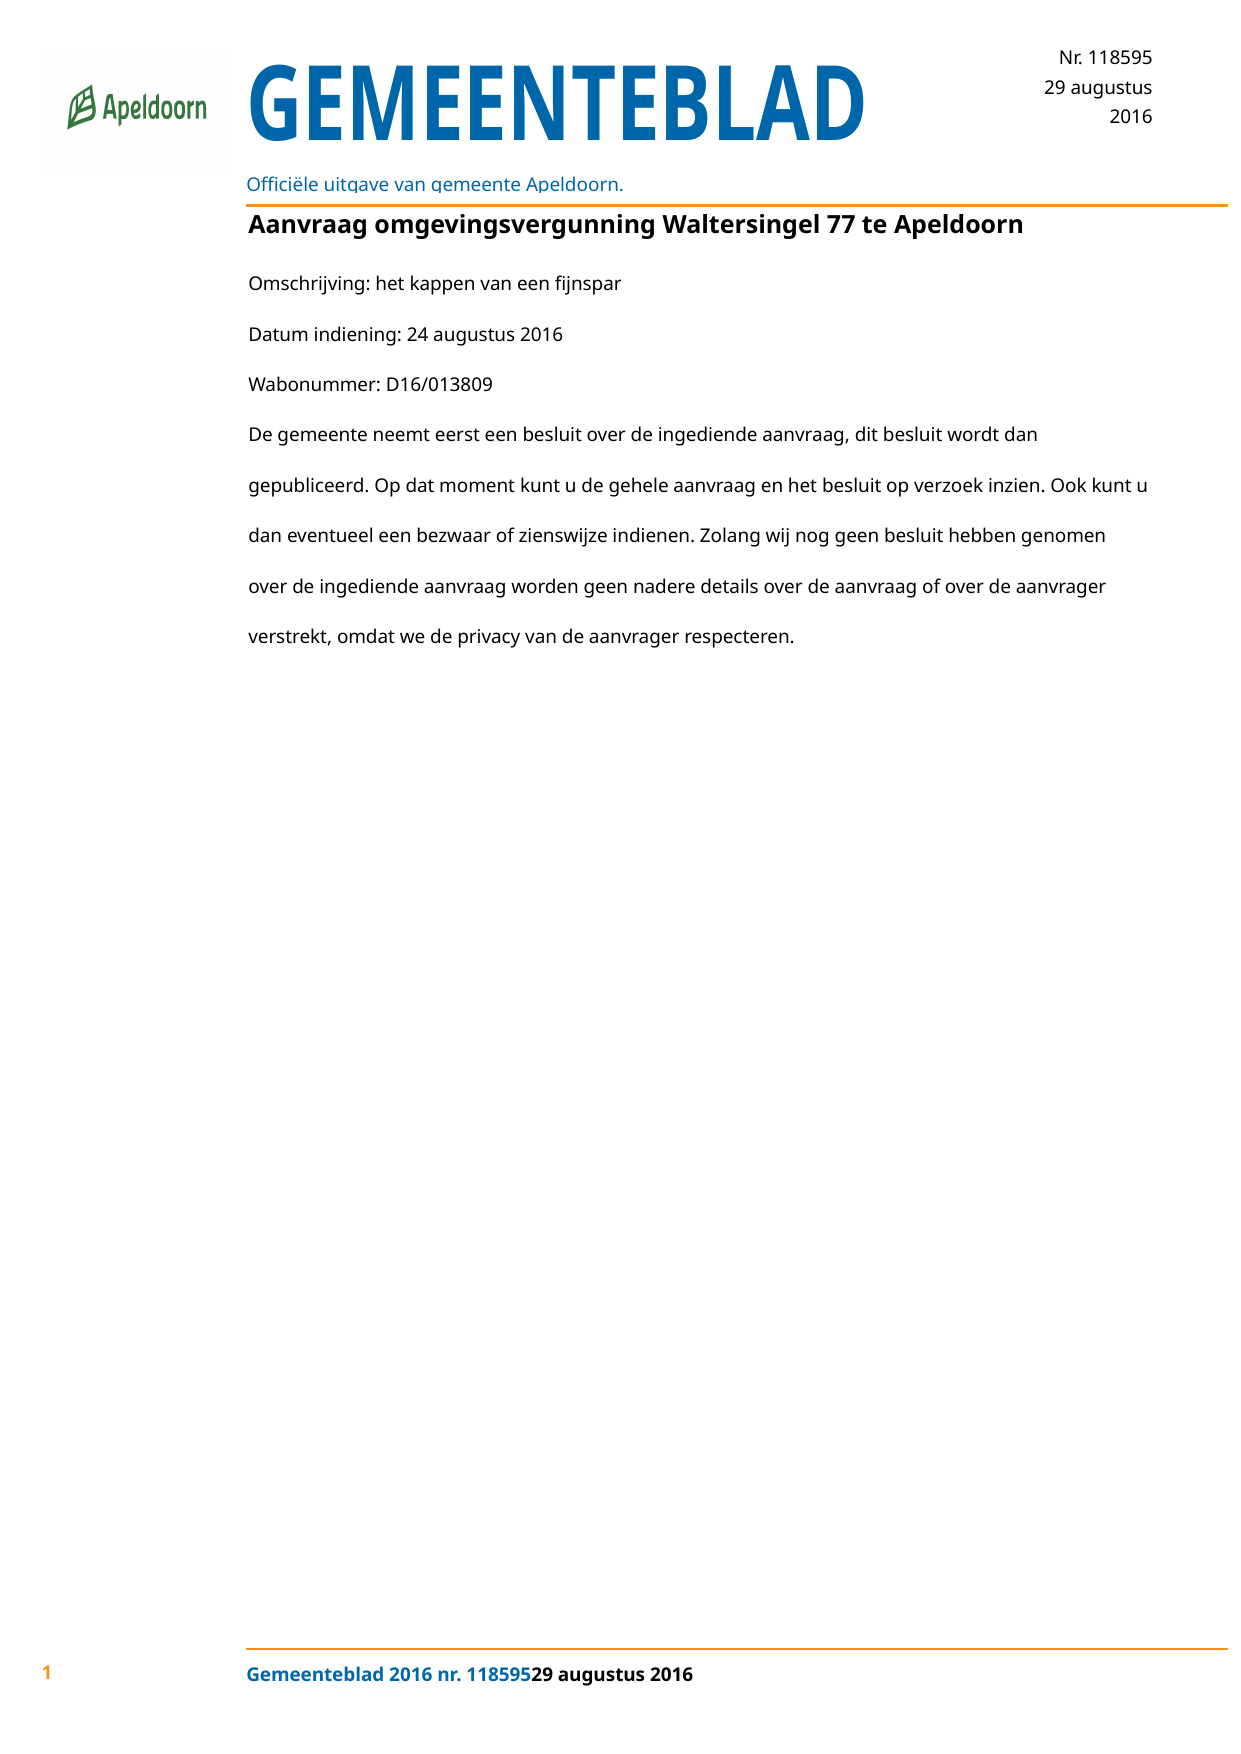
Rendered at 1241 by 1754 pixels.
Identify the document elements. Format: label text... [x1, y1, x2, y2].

text over de ingediende aanvraag worden geen nadere details over de aanvraag of over de aanvrager [248, 573, 1152, 598]
text Datum indiening: 24 augustus 2016 [248, 321, 1152, 346]
text Wabonummer: D16/013809 [248, 371, 1152, 397]
text gepubliceerd. Op dat moment kunt u de gehele aanvraag en het besluit op verzoek inzien. Ook kunt u [248, 472, 1152, 498]
text dan eventueel een bezwaar of zienswijze indienen. Zolang wij nog geen besluit hebben genomen [248, 522, 1152, 548]
picture [41, 47, 231, 172]
text verstrekt, omdat we de privacy van de aanvrager respecteren. [248, 623, 1152, 649]
text Aanvraag omgevingsvergunning Waltersingel 77 te Apeldoorn [248, 207, 1152, 241]
text De gemeente neemt eerst een besluit over de ingediende aanvraag, dit besluit wordt dan [248, 422, 1152, 447]
text Omschrijving: het kappen van een fijnspar [248, 270, 1152, 296]
